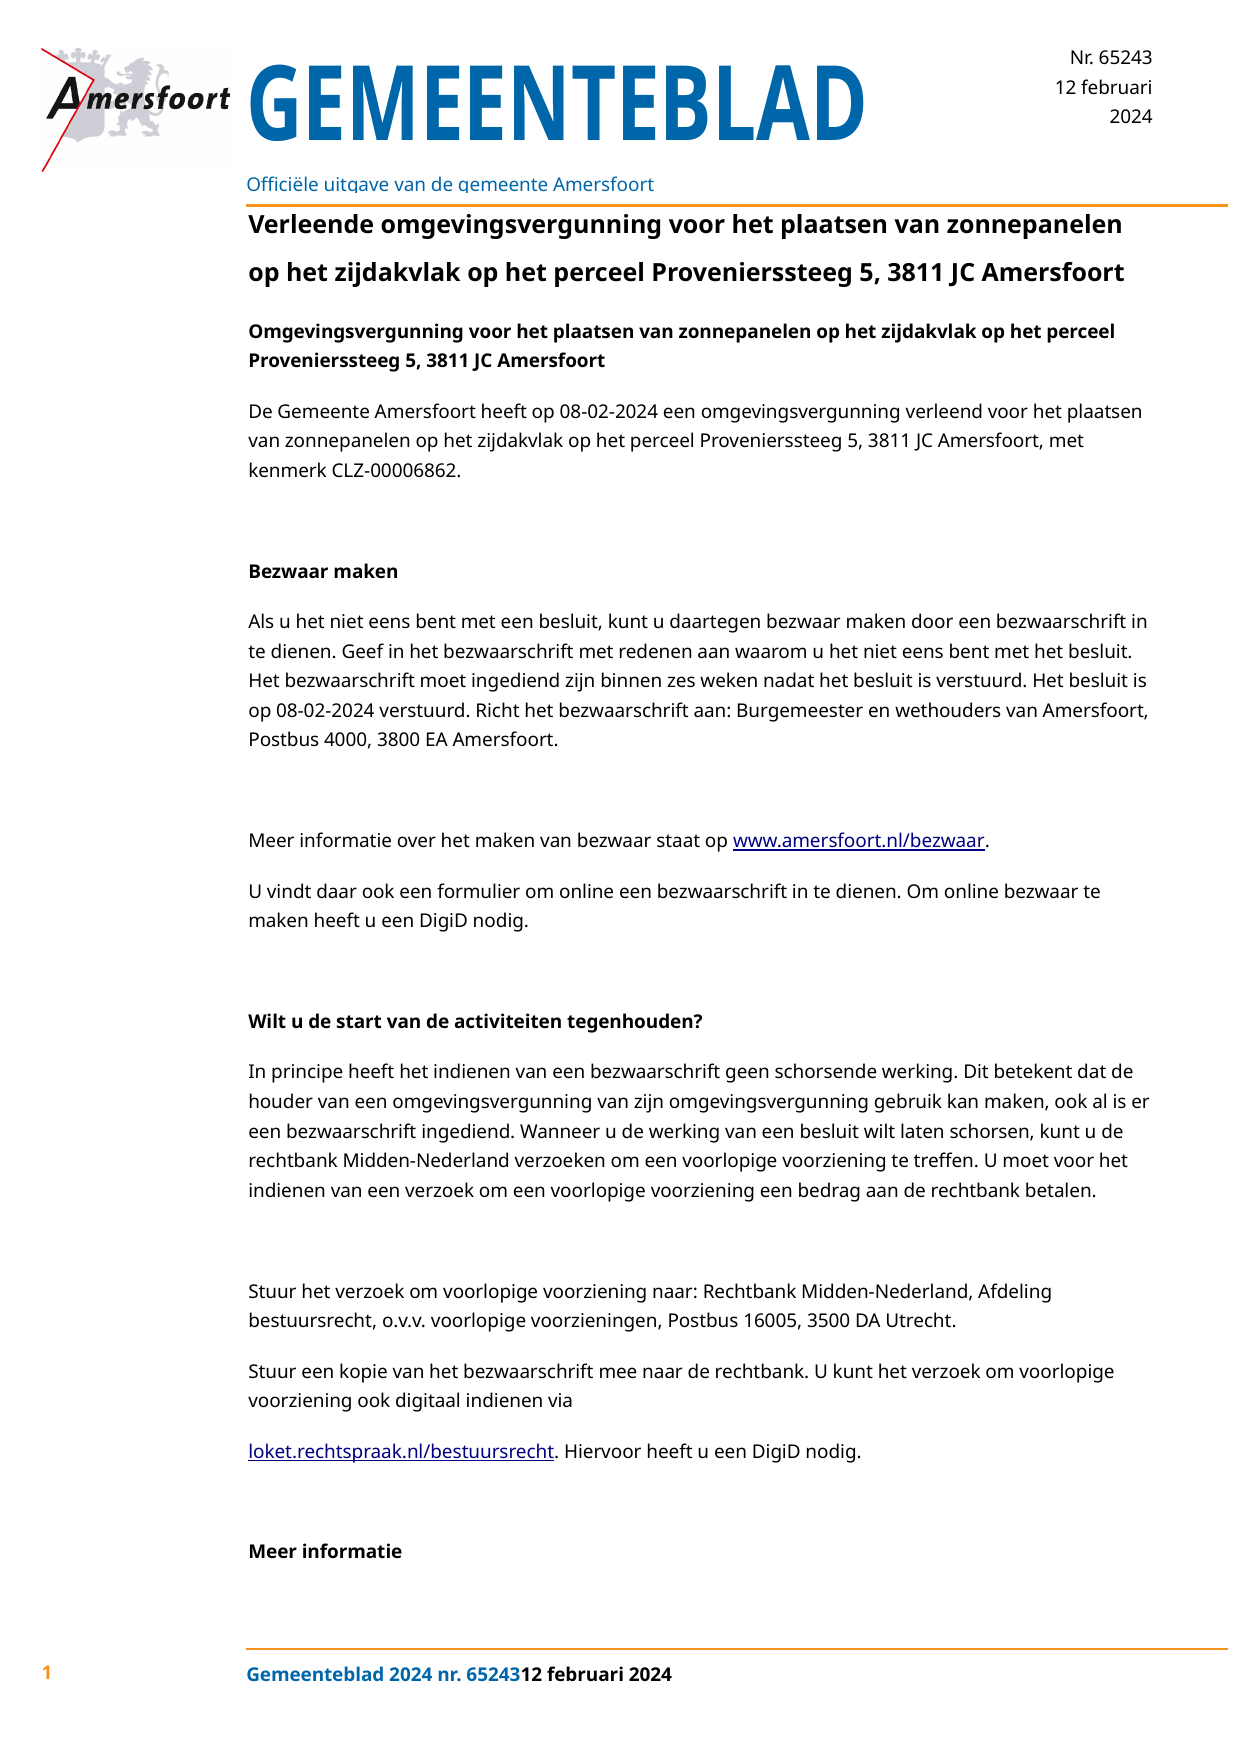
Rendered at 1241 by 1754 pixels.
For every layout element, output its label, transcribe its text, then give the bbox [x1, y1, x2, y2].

text loket.rechtspraak.nl/bestuursrecht. Hiervoor heeft u een DigiD nodig. [248, 1438, 1152, 1464]
text Wilt u de start van de activiteiten tegenhouden? [248, 1008, 1152, 1034]
text Meer informatie [248, 1539, 1152, 1564]
text Verleende omgevingsvergunning voor het plaatsen van zonnepanelen op het zijdakvlak op het perceel Provenierssteeg 5, 3811 JC Amersfoort [248, 207, 1152, 288]
text Stuur een kopie van het bezwaarschrift mee naar de rechtbank. U kunt het verzoek om voorlopige voorziening ook digitaal indienen via [248, 1358, 1152, 1413]
text Stuur het verzoek om voorlopige voorziening naar: Rechtbank Midden-Nederland, Afdeling bestuursrecht, o.v.v. voorlopige voorzieningen, Postbus 16005, 3500 DA Utrecht. [248, 1278, 1152, 1333]
picture [41, 47, 231, 172]
text Bezwaar maken [248, 558, 1152, 584]
text Als u het niet eens bent met een besluit, kunt u daartegen bezwaar maken door een bezwaarschrift in te dienen. Geef in het bezwaarschrift met redenen aan waarom u het niet eens bent met het besluit. Het bezwaarschrift moet ingediend zijn binnen zes weken nadat het besluit is verstuurd. Het besluit is op 08-02-2024 verstuurd. Richt het bezwaarschrift aan: Burgemeester en wethouders van Amersfoort, Postbus 4000, 3800 EA Amersfoort. [248, 608, 1152, 752]
text Omgevingsvergunning voor het plaatsen van zonnepanelen op het zijdakvlak op het perceel Provenierssteeg 5, 3811 JC Amersfoort [248, 318, 1152, 373]
text De Gemeente Amersfoort heeft op 08-02-2024 een omgevingsvergunning verleend voor het plaatsen van zonnepanelen op het zijdakvlak op het perceel Provenierssteeg 5, 3811 JC Amersfoort, met kenmerk CLZ-00006862. [248, 398, 1152, 483]
text In principe heeft het indienen van een bezwaarschrift geen schorsende werking. Dit betekent dat de houder van een omgevingsvergunning van zijn omgevingsvergunning gebruik kan maken, ook al is er een bezwaarschrift ingediend. Wanneer u de werking van een besluit wilt laten schorsen, kunt u de rechtbank Midden-Nederland verzoeken om een voorlopige voorziening te treffen. U moet voor het indienen van een verzoek om een voorlopige voorziening een bedrag aan de rechtbank betalen. [248, 1059, 1152, 1203]
text U vindt daar ook een formulier om online een bezwaarschrift in te dienen. Om online bezwaar te maken heeft u een DigiD nodig. [248, 878, 1152, 933]
text Meer informatie over het maken van bezwaar staat op www.amersfoort.nl/bezwaar. [248, 827, 1152, 853]
